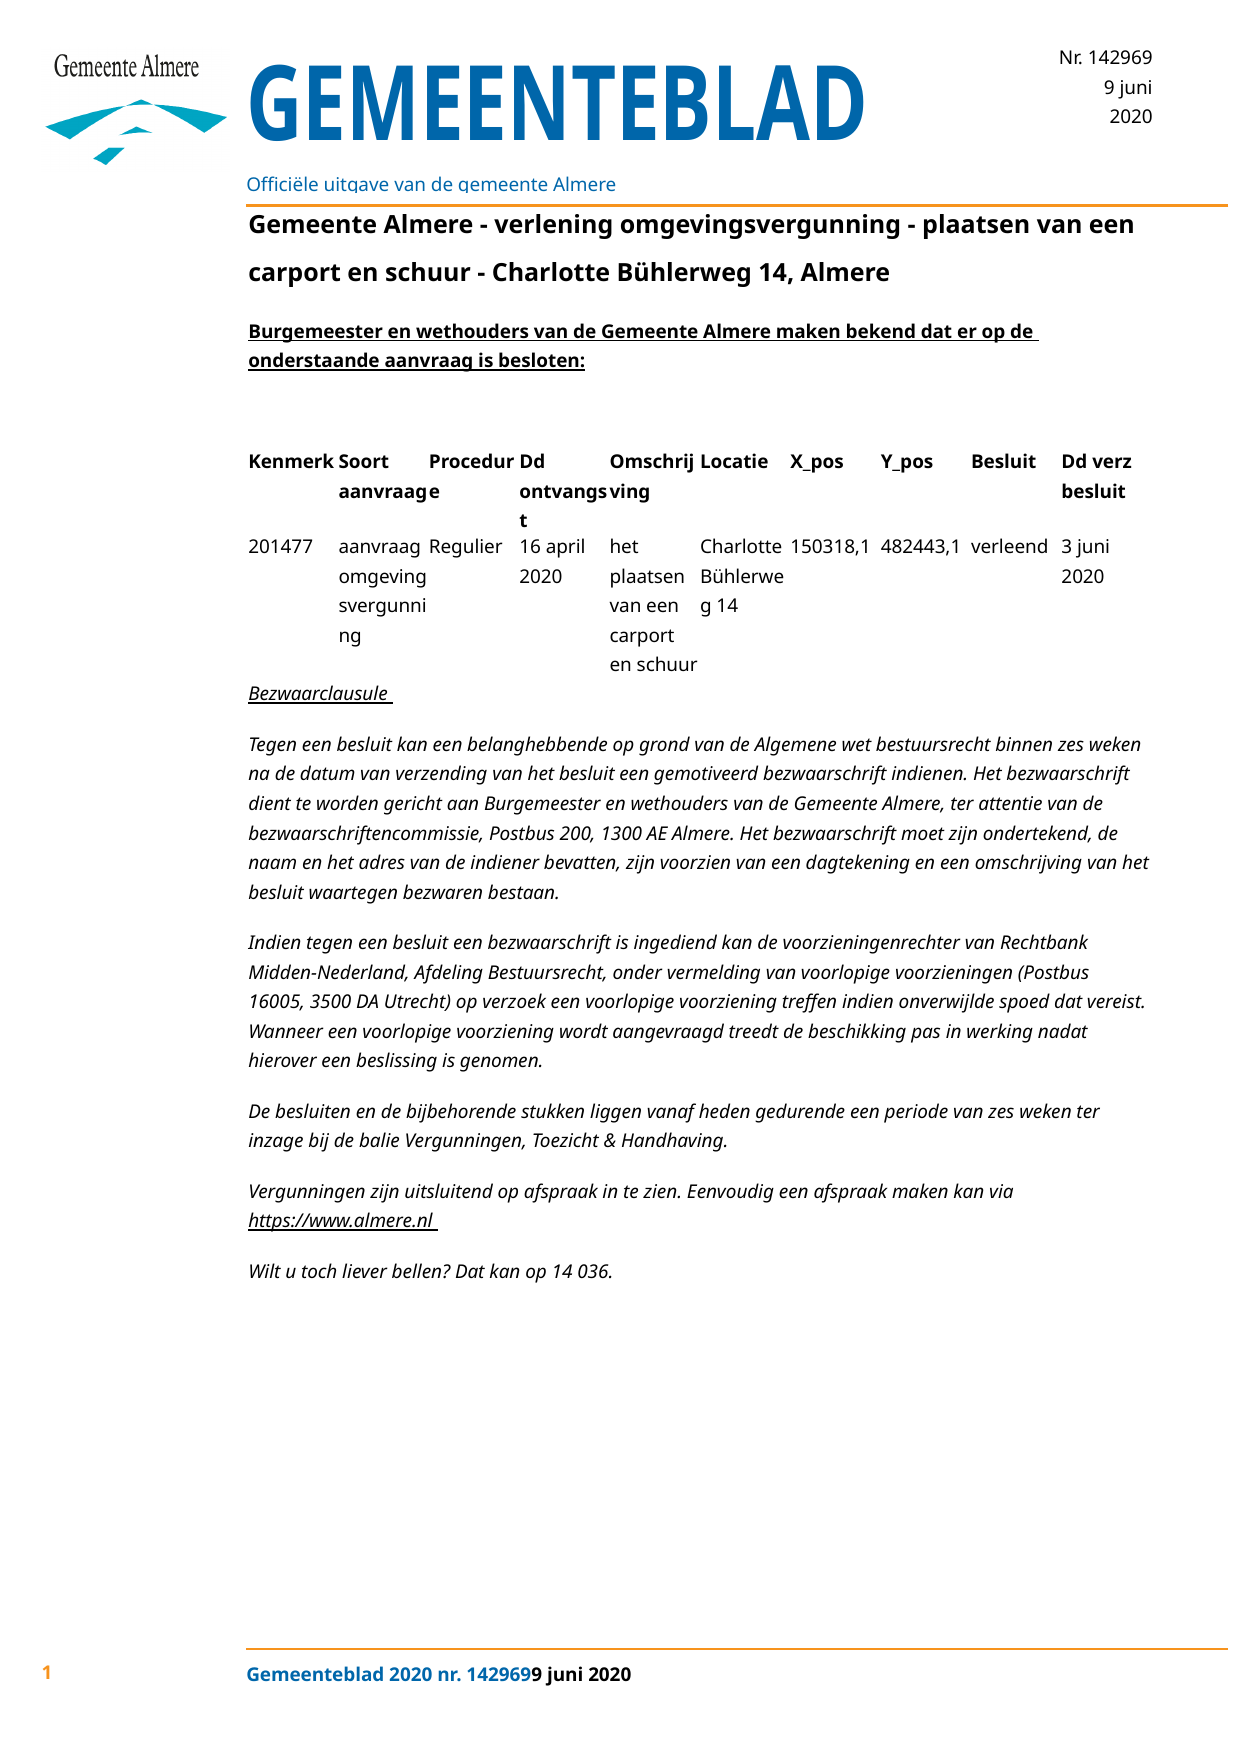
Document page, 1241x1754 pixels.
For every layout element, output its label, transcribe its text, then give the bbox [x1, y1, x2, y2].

text Bezwaarclausule [248, 681, 1152, 706]
table_header Y_pos [881, 449, 971, 533]
table_header Omschrijving [609, 449, 700, 533]
text Wilt u toch liever bellen? Dat kan op 14 036. [248, 1258, 1152, 1284]
table_cell Regulier [429, 533, 519, 677]
table_header X_pos [790, 449, 881, 533]
text Burgemeester en wethouders van de Gemeente Almere maken bekend dat er op de onderstaande aanvraag is besloten: [248, 318, 1152, 373]
table_header Besluit [971, 449, 1061, 533]
table_header Dd ontvangst [519, 449, 609, 533]
text Indien tegen een besluit een bezwaarschrift is ingediend kan de voorzieningenrechter van Rechtbank Midden-Nederland, Afdeling Bestuursrecht, onder vermelding van voorlopige voorzieningen (Postbus 16005, 3500 DA Utrecht) op verzoek een voorlopige voorziening treffen indien onverwijlde spoed dat vereist. Wanneer een voorlopige voorziening wordt aangevraagd treedt de beschikking pas in werking nadat hierover een beslissing is genomen. [248, 929, 1152, 1073]
table_header Procedure [429, 449, 519, 533]
table_cell 3 juni 2020 [1061, 533, 1152, 677]
table_header Kenmerk [248, 449, 338, 533]
table_cell 482443,1 [881, 533, 971, 677]
table_cell 16 april 2020 [519, 533, 609, 677]
text Tegen een besluit kan een belanghebbende op grond van de Algemene wet bestuursrecht binnen zes weken na de datum van verzending van het besluit een gemotiveerd bezwaarschrift indienen. Het bezwaarschrift dient te worden gericht aan Burgemeester en wethouders van de Gemeente Almere, ter attentie van de bezwaarschriftencommissie, Postbus 200, 1300 AE Almere. Het bezwaarschrift moet zijn ondertekend, de naam en het adres van de indiener bevatten, zijn voorzien van een dagtekening en een omschrijving van het besluit waartegen bezwaren bestaan. [248, 731, 1152, 905]
table_cell het plaatsen van een carport en schuur [609, 533, 700, 677]
text Gemeente Almere - verlening omgevingsvergunning - plaatsen van een carport en schuur - Charlotte Bühlerweg 14, Almere [248, 207, 1152, 288]
text Vergunningen zijn uitsluitend op afspraak in te zien. Eenvoudig een afspraak maken kan via https://www.almere.nl [248, 1178, 1152, 1233]
picture [41, 47, 231, 172]
table_cell Charlotte Bühlerweg 14 [700, 533, 790, 677]
table_cell 150318,1 [790, 533, 881, 677]
table_cell verleend [971, 533, 1061, 677]
text De besluiten en de bijbehorende stukken liggen vanaf heden gedurende een periode van zes weken ter inzage bij de balie Vergunningen, Toezicht & Handhaving. [248, 1098, 1152, 1153]
table_header Locatie [700, 449, 790, 533]
table_cell 201477 [248, 533, 338, 677]
table_header Dd verz besluit [1061, 449, 1152, 533]
table_header Soort aanvraag [338, 449, 429, 533]
table_cell aanvraag omgevingsvergunning [338, 533, 429, 677]
